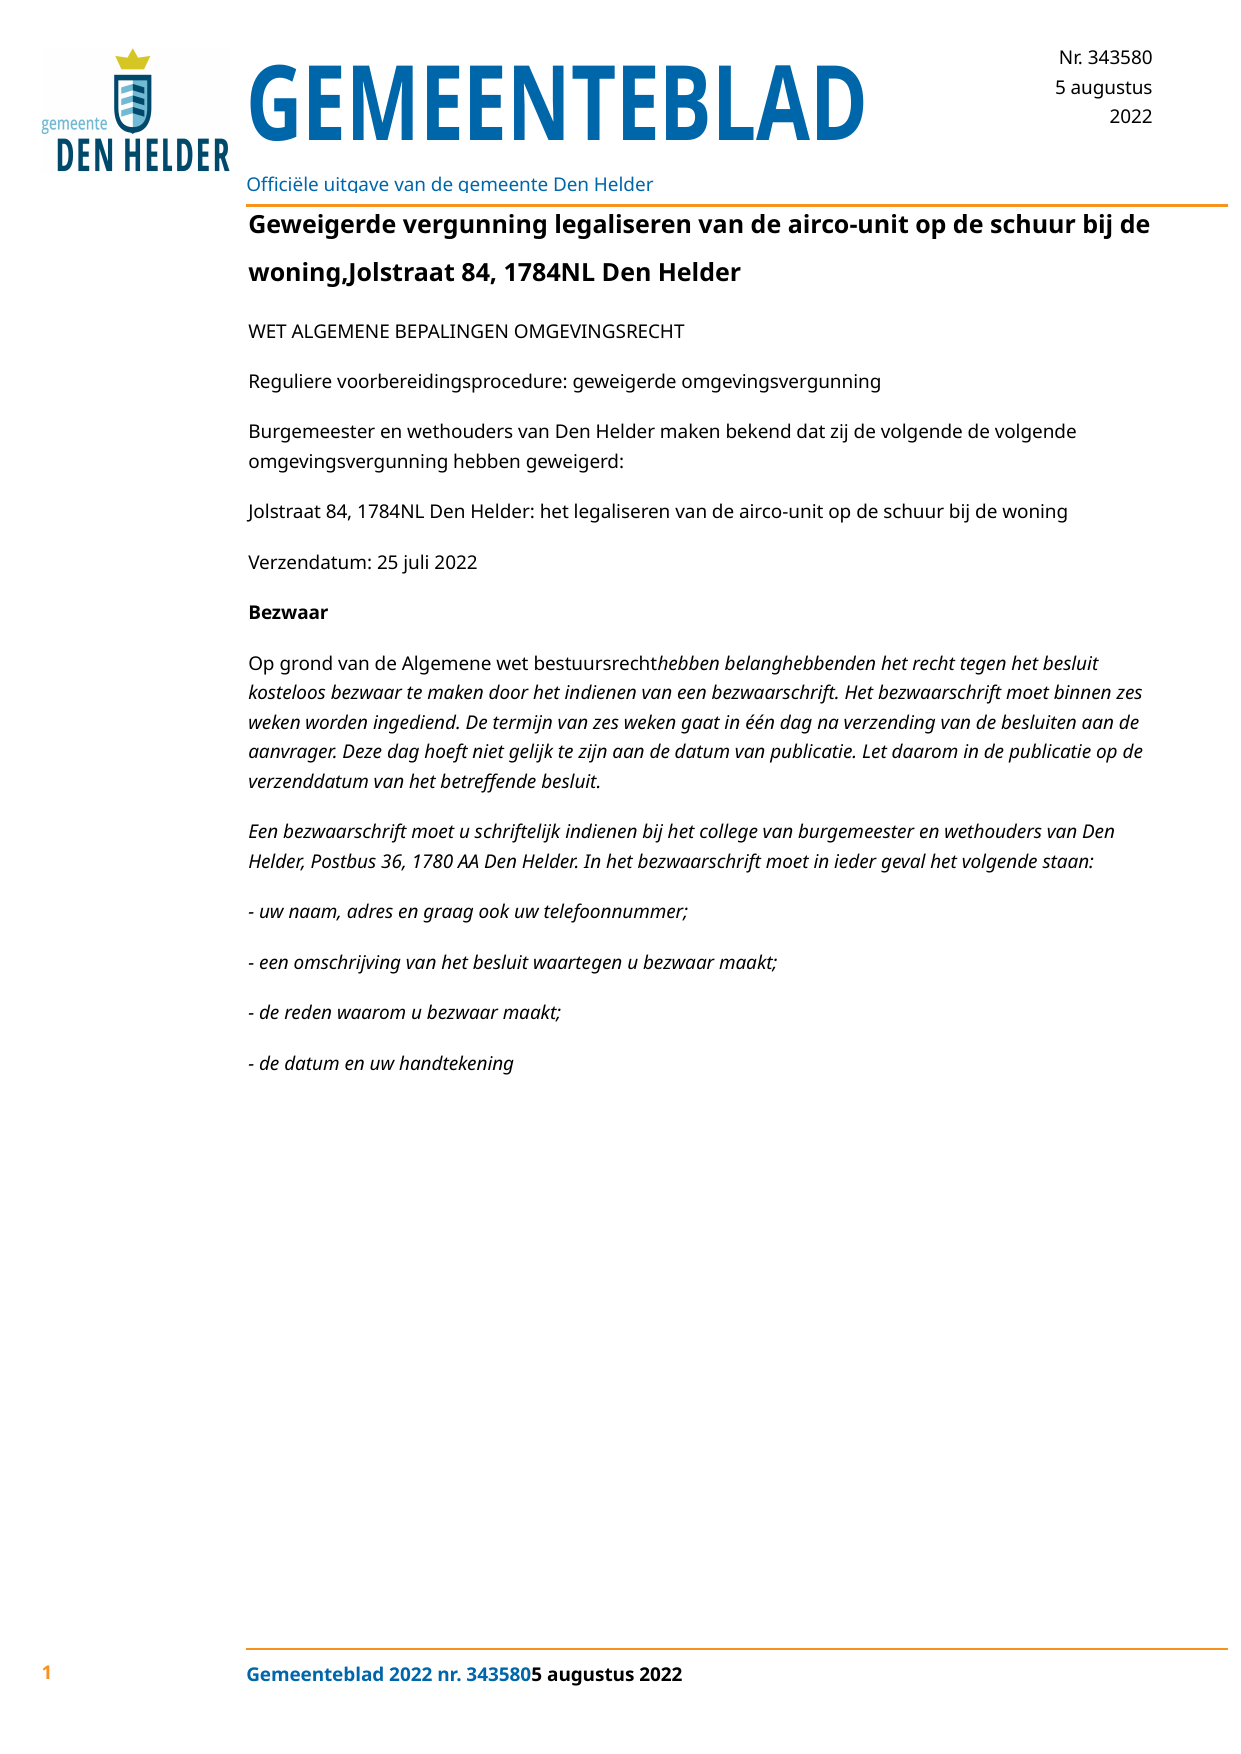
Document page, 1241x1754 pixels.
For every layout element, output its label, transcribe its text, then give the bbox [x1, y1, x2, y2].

picture [220, 160, 224, 172]
text Reguliere voorbereidingsprocedure: geweigerde omgevingsvergunning [248, 368, 1152, 394]
text Een bezwaarschrift moet u schriftelijk indienen bij het college van burgemeester en wethouders van Den Helder, Postbus 36, 1780 AA Den Helder. In het bezwaarschrift moet in ieder geval het volgende staan: [248, 819, 1152, 874]
text - uw naam, adres en graag ook uw telefoonnummer; [248, 899, 1152, 924]
text Geweigerde vergunning legaliseren van de airco-unit op de schuur bij de woning,Jolstraat 84, 1784NL Den Helder [248, 207, 1152, 288]
text - de reden waarom u bezwaar maakt; [248, 999, 1152, 1025]
text Bezwaar [248, 599, 1152, 625]
text - een omschrijving van het besluit waartegen u bezwaar maakt; [248, 949, 1152, 975]
picture [41, 47, 231, 172]
picture [182, 144, 187, 165]
picture [63, 144, 68, 165]
picture [130, 157, 135, 172]
text Op grond van de Algemene wet bestuursrechthebben belanghebbenden het recht tegen het besluit kosteloos bezwaar te maken door het indienen van een bezwaarschrift. Het bezwaarschrift moet binnen zes weken worden ingediend. De termijn van zes weken gaat in één dag na verzending van de besluiten aan de aanvrager. Deze dag hoeft niet gelijk te zijn aan de datum van publicatie. Let daarom in de publicatie op de verzenddatum van het betreffende besluit. [248, 650, 1152, 794]
text - de datum en uw handtekening [248, 1050, 1152, 1076]
text Jolstraat 84, 1784NL Den Helder: het legaliseren van de airco-unit op de schuur bij de woning [248, 499, 1152, 524]
text Burgemeester en wethouders van Den Helder maken bekend dat zij de volgende de volgende omgevingsvergunning hebben geweigerd: [248, 419, 1152, 474]
text Verzendatum: 25 juli 2022 [248, 549, 1152, 575]
picture [100, 154, 106, 172]
text WET ALGEMENE BEPALINGEN OMGEVINGSRECHT [248, 318, 1152, 344]
